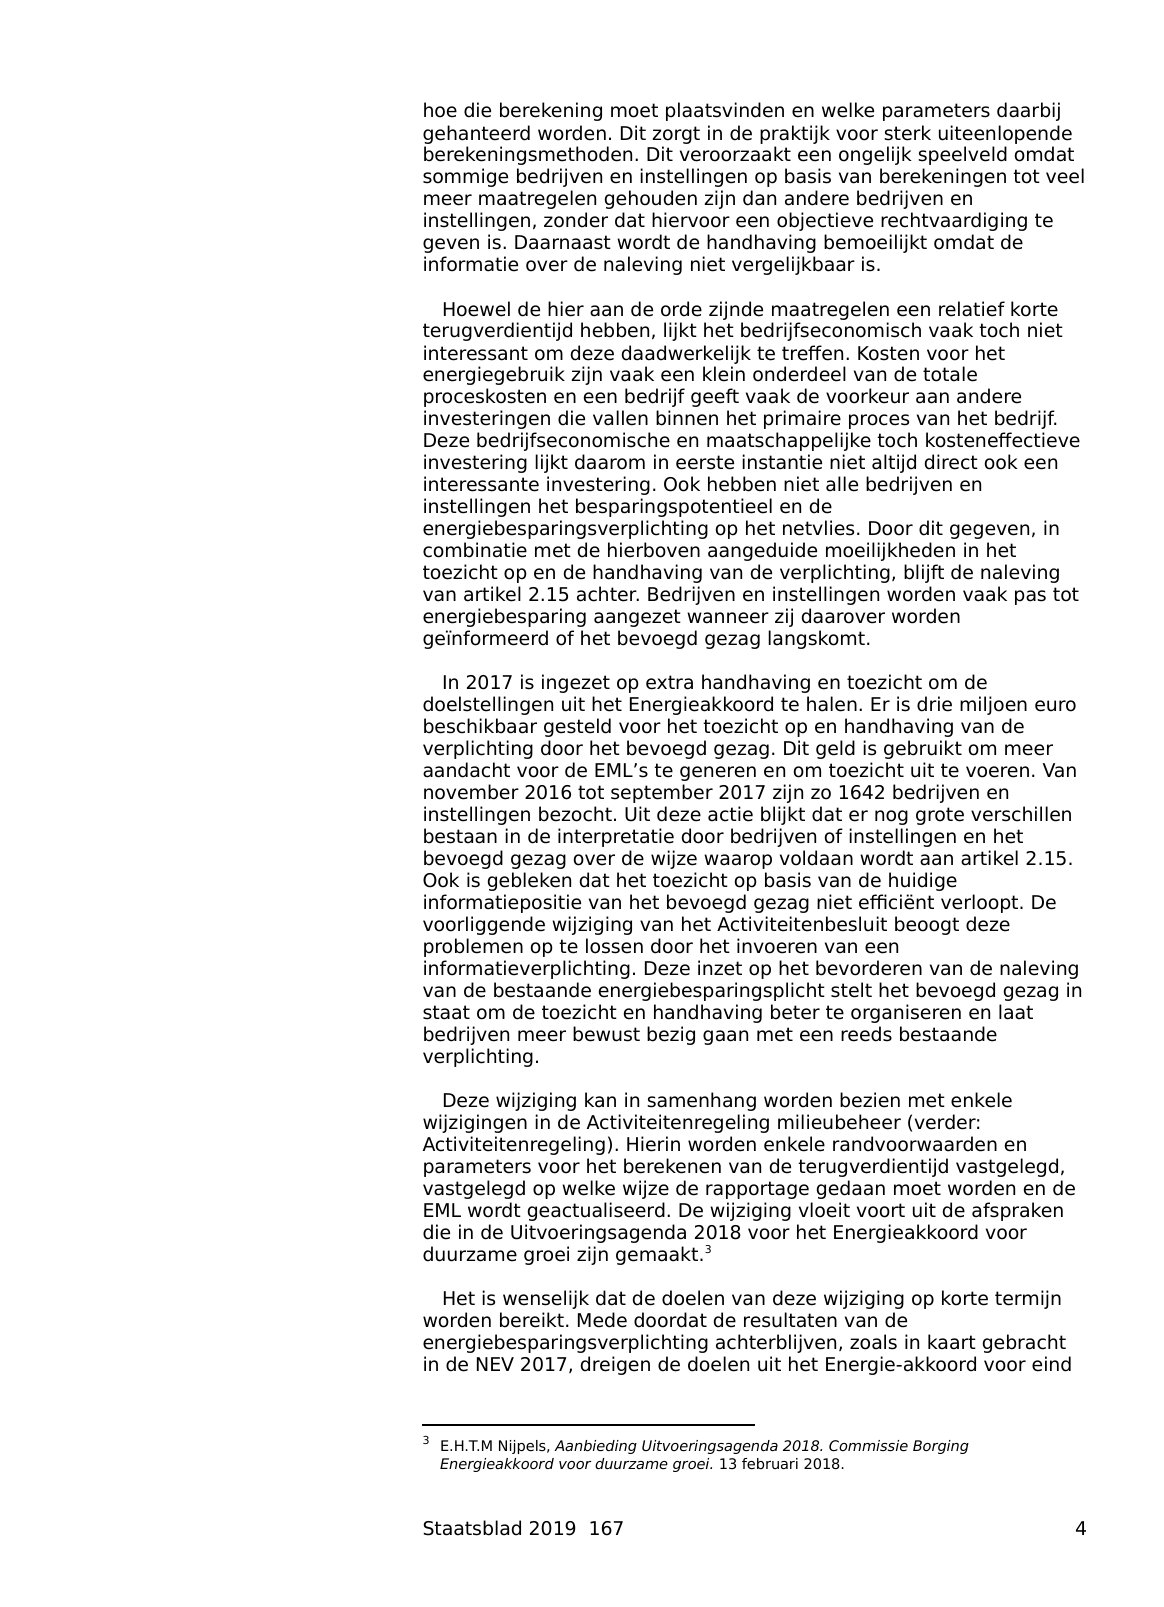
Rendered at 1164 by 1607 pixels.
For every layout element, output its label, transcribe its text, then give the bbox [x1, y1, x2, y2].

text In 2017 is ingezet op extra handhaving en toezicht om de doelstellingen uit het Energieakkoord te halen. Er is drie miljoen euro beschikbaar gesteld voor het toezicht op en handhaving van de verplichting door het bevoegd gezag. Dit geld is gebruikt om meer aandacht voor de EML’s te generen en om toezicht uit te voeren. Van november 2016 tot september 2017 zijn zo 1642 bedrijven en instellingen bezocht. Uit deze actie blijkt dat er nog grote verschillen bestaan in de interpretatie door bedrijven of instellingen en het bevoegd gezag over de wijze waarop voldaan wordt aan artikel 2.15. Ook is gebleken dat het toezicht op basis van de huidige informatiepositie van het bevoegd gezag niet efficiënt verloopt. De voorliggende wijziging van het Activiteitenbesluit beoogt deze problemen op te lossen door het invoeren van een informatieverplichting. Deze inzet op het bevorderen van de naleving van de bestaande energiebesparingsplicht stelt het bevoegd gezag in staat om de toezicht en handhaving beter te organiseren en laat bedrijven meer bewust bezig gaan met een reeds bestaande verplichting. [422, 672, 1087, 1068]
text Deze wijziging kan in samenhang worden bezien met enkele wijzigingen in de Activiteitenregeling milieubeheer (verder: Activiteitenregeling). Hierin worden enkele randvoorwaarden en parameters voor het berekenen van de terugverdientijd vastgelegd, vastgelegd op welke wijze de rapportage gedaan moet worden en de EML wordt geactualiseerd. De wijziging vloeit voort uit de afspraken die in de Uitvoeringsagenda 2018 voor het Energieakkoord voor duurzame groei zijn gemaakt. [422, 1090, 1087, 1266]
text Het is wenselijk dat de doelen van deze wijziging op korte termijn worden bereikt. Mede doordat de resultaten van de energiebesparingsverplichting achterblijven, zoals in kaart gebracht in de NEV 2017, dreigen de doelen uit het Energie-akkoord voor eind [422, 1288, 1087, 1376]
text E.H.T.M Nijpels, Aanbieding Uitvoeringsagenda 2018. Commissie Borging Energieakkoord voor duurzame groei. 13 februari 2018. [422, 1434, 1087, 1473]
text hoe die berekening moet plaatsvinden en welke parameters daarbij gehanteerd worden. Dit zorgt in de praktijk voor sterk uiteenlopende berekeningsmethoden. Dit veroorzaakt een ongelijk speelveld omdat sommige bedrijven en instellingen op basis van berekeningen tot veel meer maatregelen gehouden zijn dan andere bedrijven en instellingen, zonder dat hiervoor een objectieve rechtvaardiging te geven is. Daarnaast wordt de handhaving bemoeilijkt omdat de informatie over de naleving niet vergelijkbaar is. [422, 100, 1087, 276]
text Hoewel de hier aan de orde zijnde maatregelen een relatief korte terugverdientijd hebben, lijkt het bedrijfseconomisch vaak toch niet interessant om deze daadwerkelijk te treffen. Kosten voor het energiegebruik zijn vaak een klein onderdeel van de totale proceskosten en een bedrijf geeft vaak de voorkeur aan andere investeringen die vallen binnen het primaire proces van het bedrijf. Deze bedrijfseconomische en maatschappelijke toch kosteneffectieve investering lijkt daarom in eerste instantie niet altijd direct ook een interessante investering. Ook hebben niet alle bedrijven en instellingen het besparingspotentieel en de energiebesparingsverplichting op het netvlies. Door dit gegeven, in combinatie met de hierboven aangeduide moeilijkheden in het toezicht op en de handhaving van de verplichting, blijft de naleving van artikel 2.15 achter. Bedrijven en instellingen worden vaak pas tot energiebesparing aangezet wanneer zij daarover worden geïnformeerd of het bevoegd gezag langskomt. [422, 298, 1087, 650]
